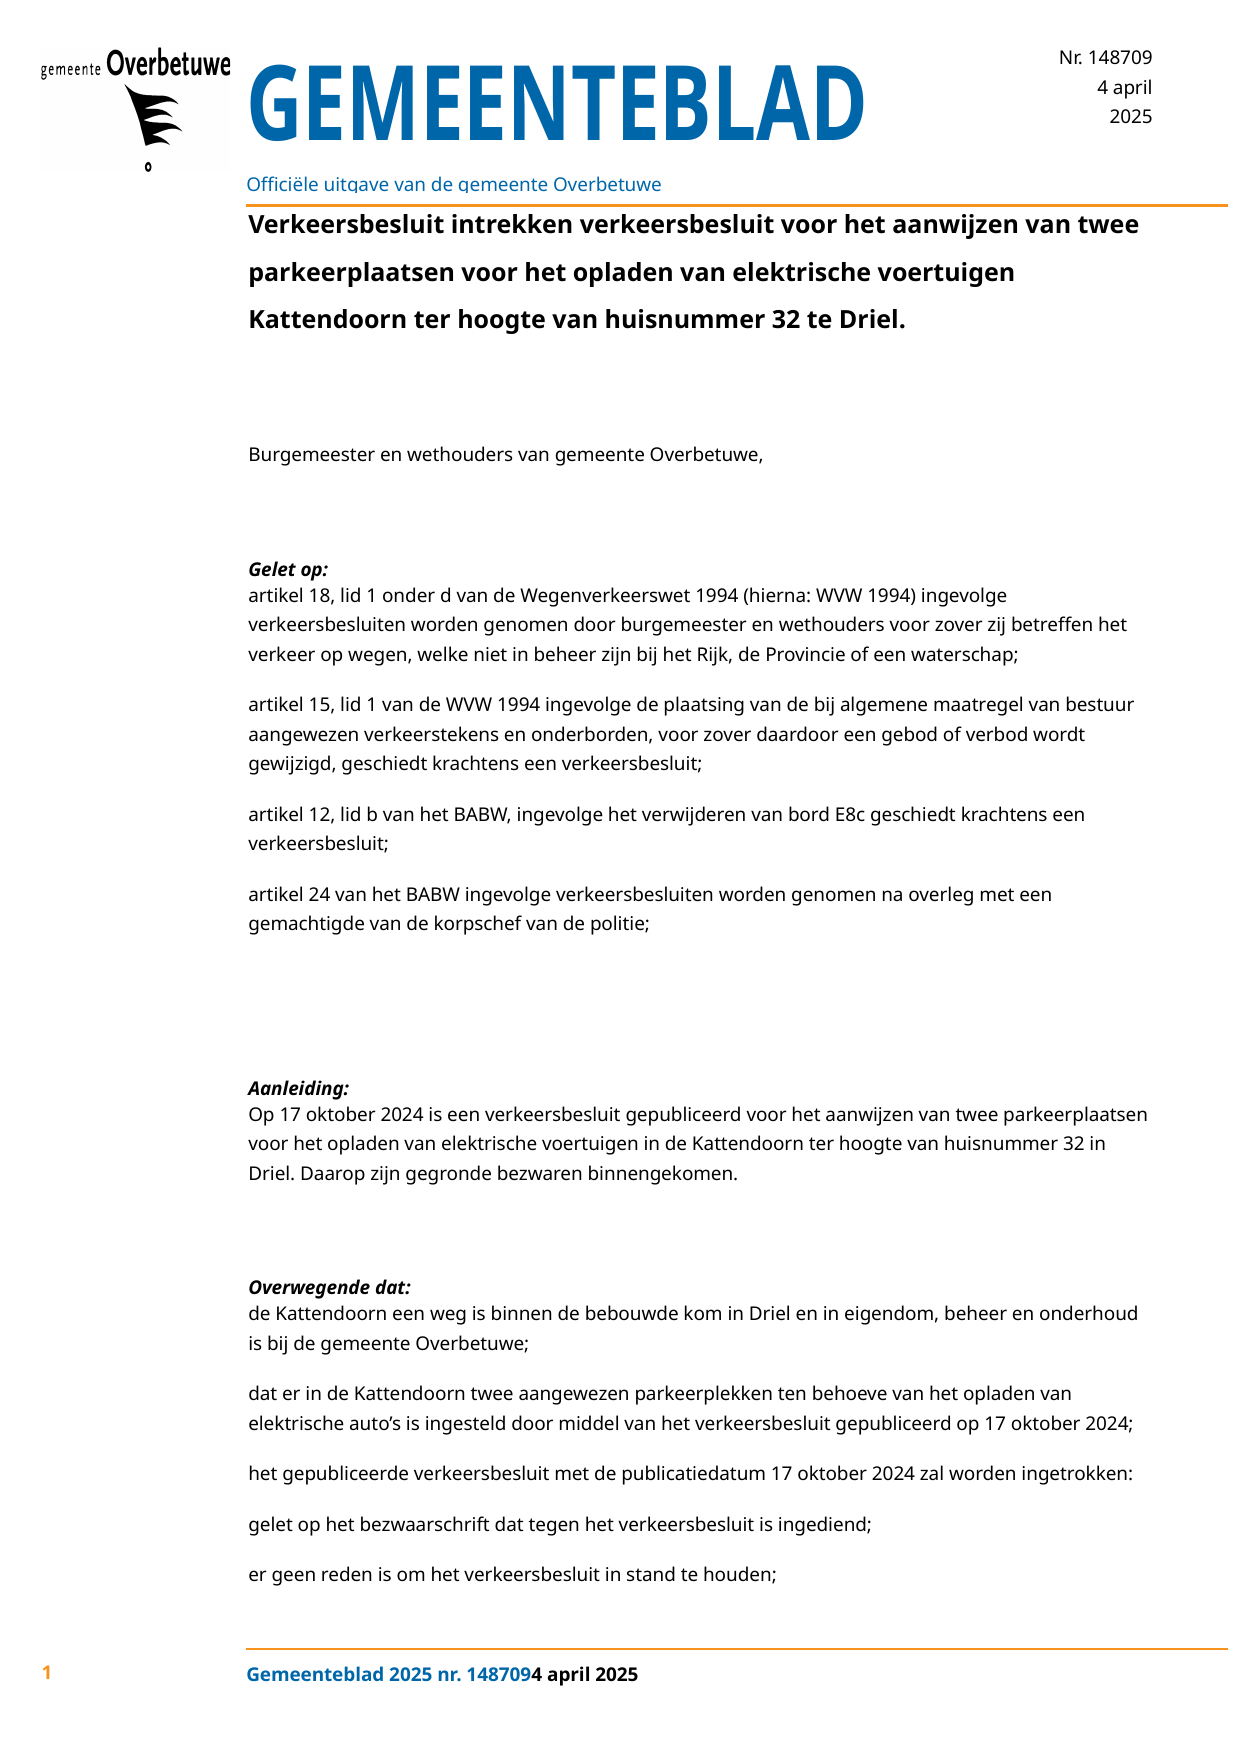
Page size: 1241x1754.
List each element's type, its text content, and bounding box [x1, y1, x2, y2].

text Burgemeester en wethouders van gemeente Overbetuwe, [248, 442, 1152, 467]
text er geen reden is om het verkeersbesluit in stand te houden; [248, 1561, 1152, 1587]
text Op 17 oktober 2024 is een verkeersbesluit gepubliceerd voor het aanwijzen van twee parkeerplaatsen voor het opladen van elektrische voertuigen in de Kattendoorn ter hoogte van huisnummer 32 in Driel. Daarop zijn gegronde bezwaren binnengekomen. [248, 1101, 1152, 1186]
text Aanleiding: [248, 1075, 1152, 1101]
text artikel 24 van het BABW ingevolge verkeersbesluiten worden genomen na overleg met een gemachtigde van de korpschef van de politie; [248, 881, 1152, 936]
text het gepubliceerde verkeersbesluit met de publicatiedatum 17 oktober 2024 zal worden ingetrokken: [248, 1460, 1152, 1486]
text artikel 12, lid b van het BABW, ingevolge het verwijderen van bord E8c geschiedt krachtens een verkeersbesluit; [248, 801, 1152, 856]
text Gelet op: [248, 556, 1152, 582]
text artikel 15, lid 1 van de WVW 1994 ingevolge de plaatsing van de bij algemene maatregel van bestuur aangewezen verkeerstekens en onderborden, voor zover daardoor een gebod of verbod wordt gewijzigd, geschiedt krachtens een verkeersbesluit; [248, 691, 1152, 776]
text Verkeersbesluit intrekken verkeersbesluit voor het aanwijzen van twee parkeerplaatsen voor het opladen van elektrische voertuigen Kattendoorn ter hoogte van huisnummer 32 te Driel. [248, 207, 1152, 336]
text Overwegende dat: [248, 1274, 1152, 1300]
text dat er in de Kattendoorn twee aangewezen parkeerplekken ten behoeve van het opladen van elektrische auto’s is ingesteld door middel van het verkeersbesluit gepubliceerd op 17 oktober 2024; [248, 1380, 1152, 1436]
text artikel 18, lid 1 onder d van de Wegenverkeerswet 1994 (hierna: WVW 1994) ingevolge verkeersbesluiten worden genomen door burgemeester en wethouders voor zover zij betreffen het verkeer op wegen, welke niet in beheer zijn bij het Rijk, de Provincie of een waterschap; [248, 582, 1152, 667]
picture [41, 47, 231, 172]
text de Kattendoorn een weg is binnen de bebouwde kom in Driel en in eigendom, beheer en onderhoud is bij de gemeente Overbetuwe; [248, 1300, 1152, 1356]
text gelet op het bezwaarschrift dat tegen het verkeersbesluit is ingediend; [248, 1511, 1152, 1536]
